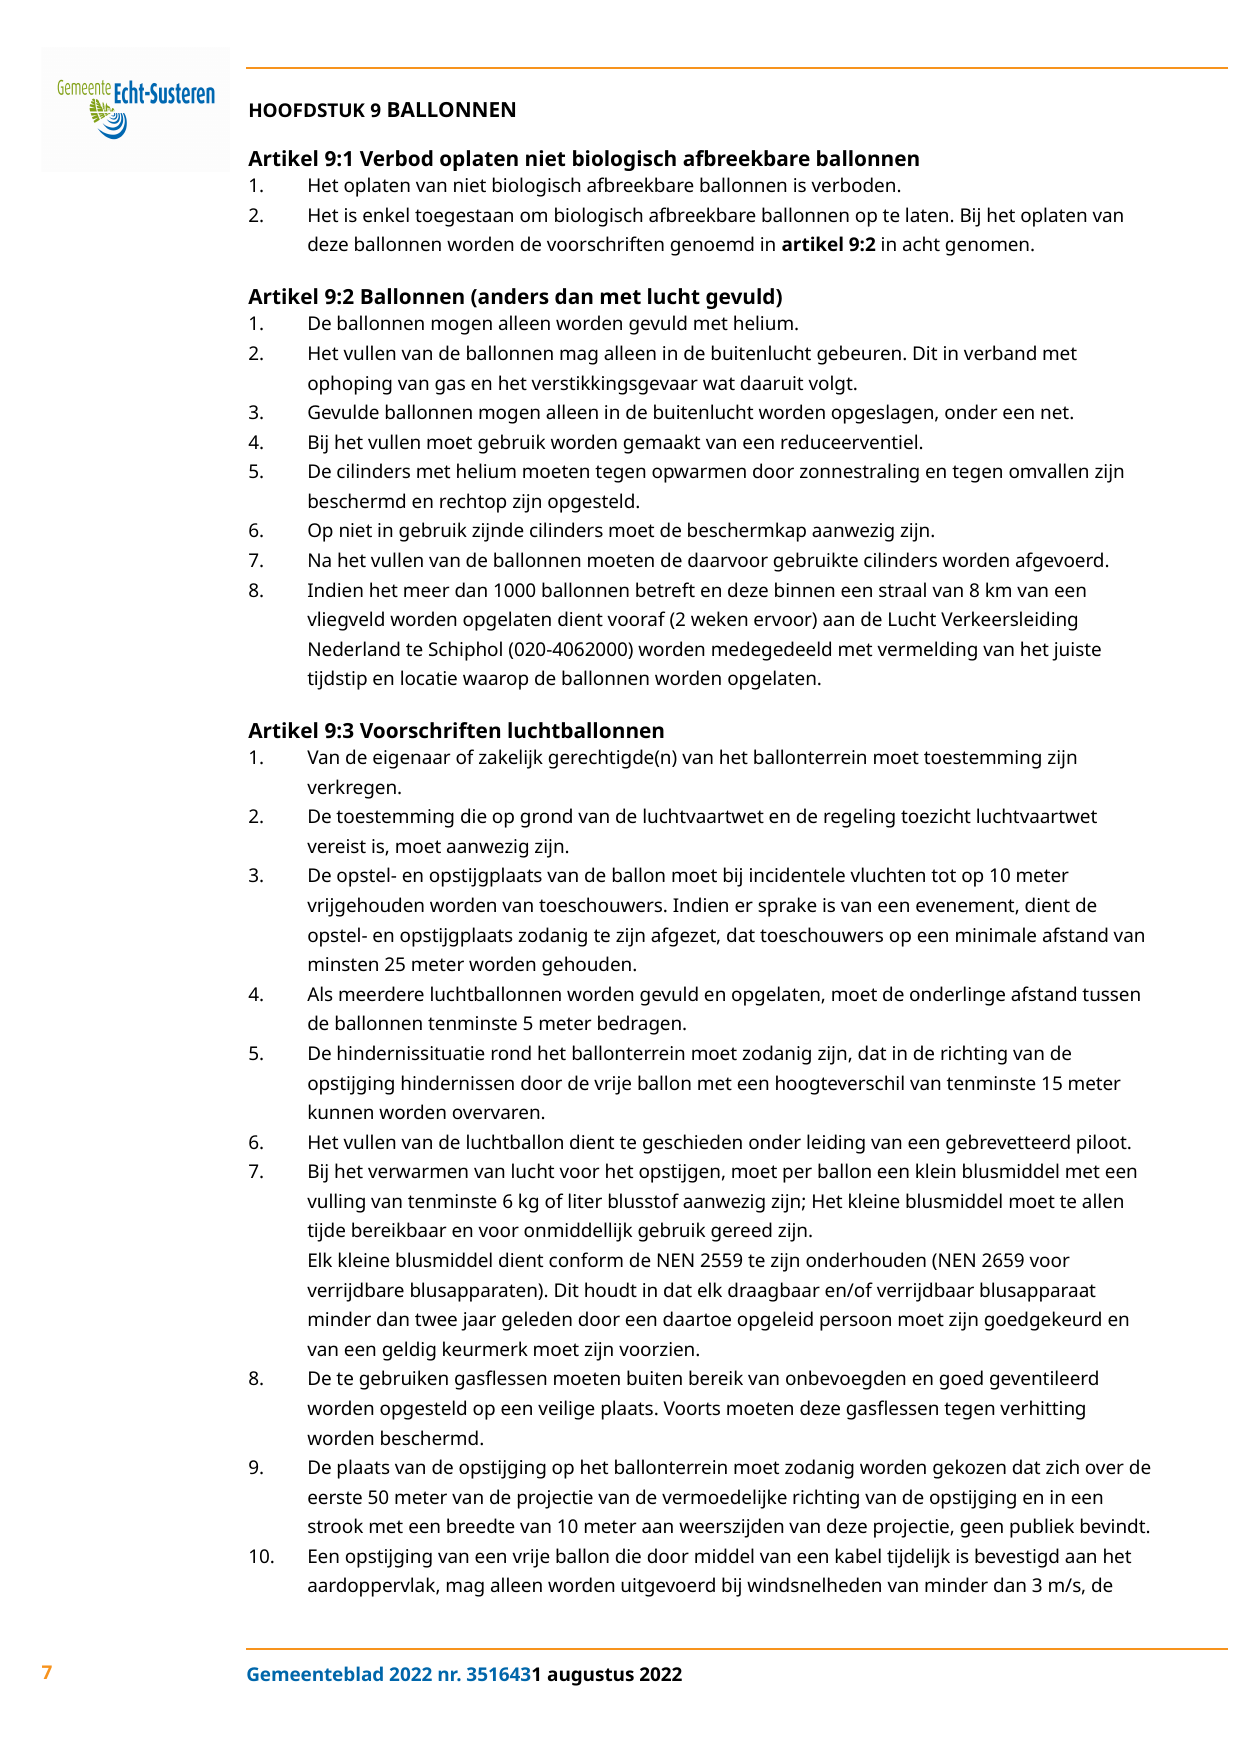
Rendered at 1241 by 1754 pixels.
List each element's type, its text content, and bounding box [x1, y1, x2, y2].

text Artikel 9:2 Ballonnen (anders dan met lucht gevuld) [248, 282, 1152, 311]
list De toestemming die op grond van de luchtvaartwet en de regeling toezicht luchtvaartwet vereist is, moet aanwezig zijn. [248, 803, 1152, 859]
list Als meerdere luchtballonnen worden gevuld en opgelaten, moet de onderlinge afstand tussen de ballonnen tenminste 5 meter bedragen. [248, 981, 1152, 1036]
list Bij het verwarmen van lucht voor het opstijgen, moet per ballon een klein blusmiddel met een vulling van tenminste 6 kg of liter blusstof aanwezig zijn; Het kleine blusmiddel moet te allen tijde bereikbaar en voor onmiddellijk gebruik gereed zijn. [248, 1158, 1152, 1243]
list Op niet in gebruik zijnde cilinders moet de beschermkap aanwezig zijn. [248, 518, 1152, 543]
list De plaats van de opstijging op het ballonterrein moet zodanig worden gekozen dat zich over de eerste 50 meter van de projectie van de vermoedelijke richting van de opstijging en in een strook met een breedte van 10 meter aan weerszijden van deze projectie, geen publiek bevindt. [248, 1454, 1152, 1539]
list Van de eigenaar of zakelijk gerechtigde(n) van het ballonterrein moet toestemming zijn verkregen. [248, 744, 1152, 800]
list De hindernissituatie rond het ballonterrein moet zodanig zijn, dat in de richting van de opstijging hindernissen door de vrije ballon met een hoogteverschil van tenminste 15 meter kunnen worden overvaren. [248, 1040, 1152, 1125]
list Een opstijging van een vrije ballon die door middel van een kabel tijdelijk is bevestigd aan het aardoppervlak, mag alleen worden uitgevoerd bij windsnelheden van minder dan 3 m/s, de [248, 1543, 1152, 1598]
text HOOFDSTUK 9 BALLONNEN [248, 95, 1152, 123]
list De te gebruiken gasflessen moeten buiten bereik van onbevoegden en goed geventileerd worden opgesteld op een veilige plaats. Voorts moeten deze gasflessen tegen verhitting worden beschermd. [248, 1366, 1152, 1451]
list Het oplaten van niet biologisch afbreekbare ballonnen is verboden. [248, 172, 1152, 198]
list Na het vullen van de ballonnen moeten de daarvoor gebruikte cilinders worden afgevoerd. [248, 547, 1152, 573]
list Het vullen van de luchtballon dient te geschieden onder leiding van een gebrevetteerd piloot. [248, 1129, 1152, 1155]
list Het vullen van de ballonnen mag alleen in de buitenlucht gebeuren. Dit in verband met ophoping van gas en het verstikkingsgevaar wat daaruit volgt. [248, 340, 1152, 395]
list De opstel- en opstijgplaats van de ballon moet bij incidentele vluchten tot op 10 meter vrijgehouden worden van toeschouwers. Indien er sprake is van een evenement, dient de opstel- en opstijgplaats zodanig te zijn afgezet, dat toeschouwers op een minimale afstand van minsten 25 meter worden gehouden. [248, 863, 1152, 977]
list Elk kleine blusmiddel dient conform de NEN 2559 te zijn onderhouden (NEN 2659 voor verrijdbare blusapparaten). Dit houdt in dat elk draagbaar en/of verrijdbaar blusapparaat minder dan twee jaar geleden door een daartoe opgeleid persoon moet zijn goedgekeurd en van een geldig keurmerk moet zijn voorzien. [248, 1247, 1152, 1362]
text Artikel 9:1 Verbod oplaten niet biologisch afbreekbare ballonnen [248, 144, 1152, 172]
list Gevulde ballonnen mogen alleen in de buitenlucht worden opgeslagen, onder een net. [248, 399, 1152, 425]
picture [41, 47, 231, 172]
list Indien het meer dan 1000 ballonnen betreft en deze binnen een straal van 8 km van een vliegveld worden opgelaten dient vooraf (2 weken ervoor) aan de Lucht Verkeersleiding Nederland te Schiphol (020-4062000) worden medegedeeld met vermelding van het juiste tijdstip en locatie waarop de ballonnen worden opgelaten. [248, 577, 1152, 691]
list Bij het vullen moet gebruik worden gemaakt van een reduceerventiel. [248, 429, 1152, 454]
list De cilinders met helium moeten tegen opwarmen door zonnestraling en tegen omvallen zijn beschermd en rechtop zijn opgesteld. [248, 458, 1152, 514]
text Artikel 9:3 Voorschriften luchtballonnen [248, 716, 1152, 744]
list De ballonnen mogen alleen worden gevuld met helium. [248, 311, 1152, 336]
list Het is enkel toegestaan om biologisch afbreekbare ballonnen op te laten. Bij het oplaten van deze ballonnen worden de voorschriften genoemd in artikel 9:2 in acht genomen. [248, 202, 1152, 257]
